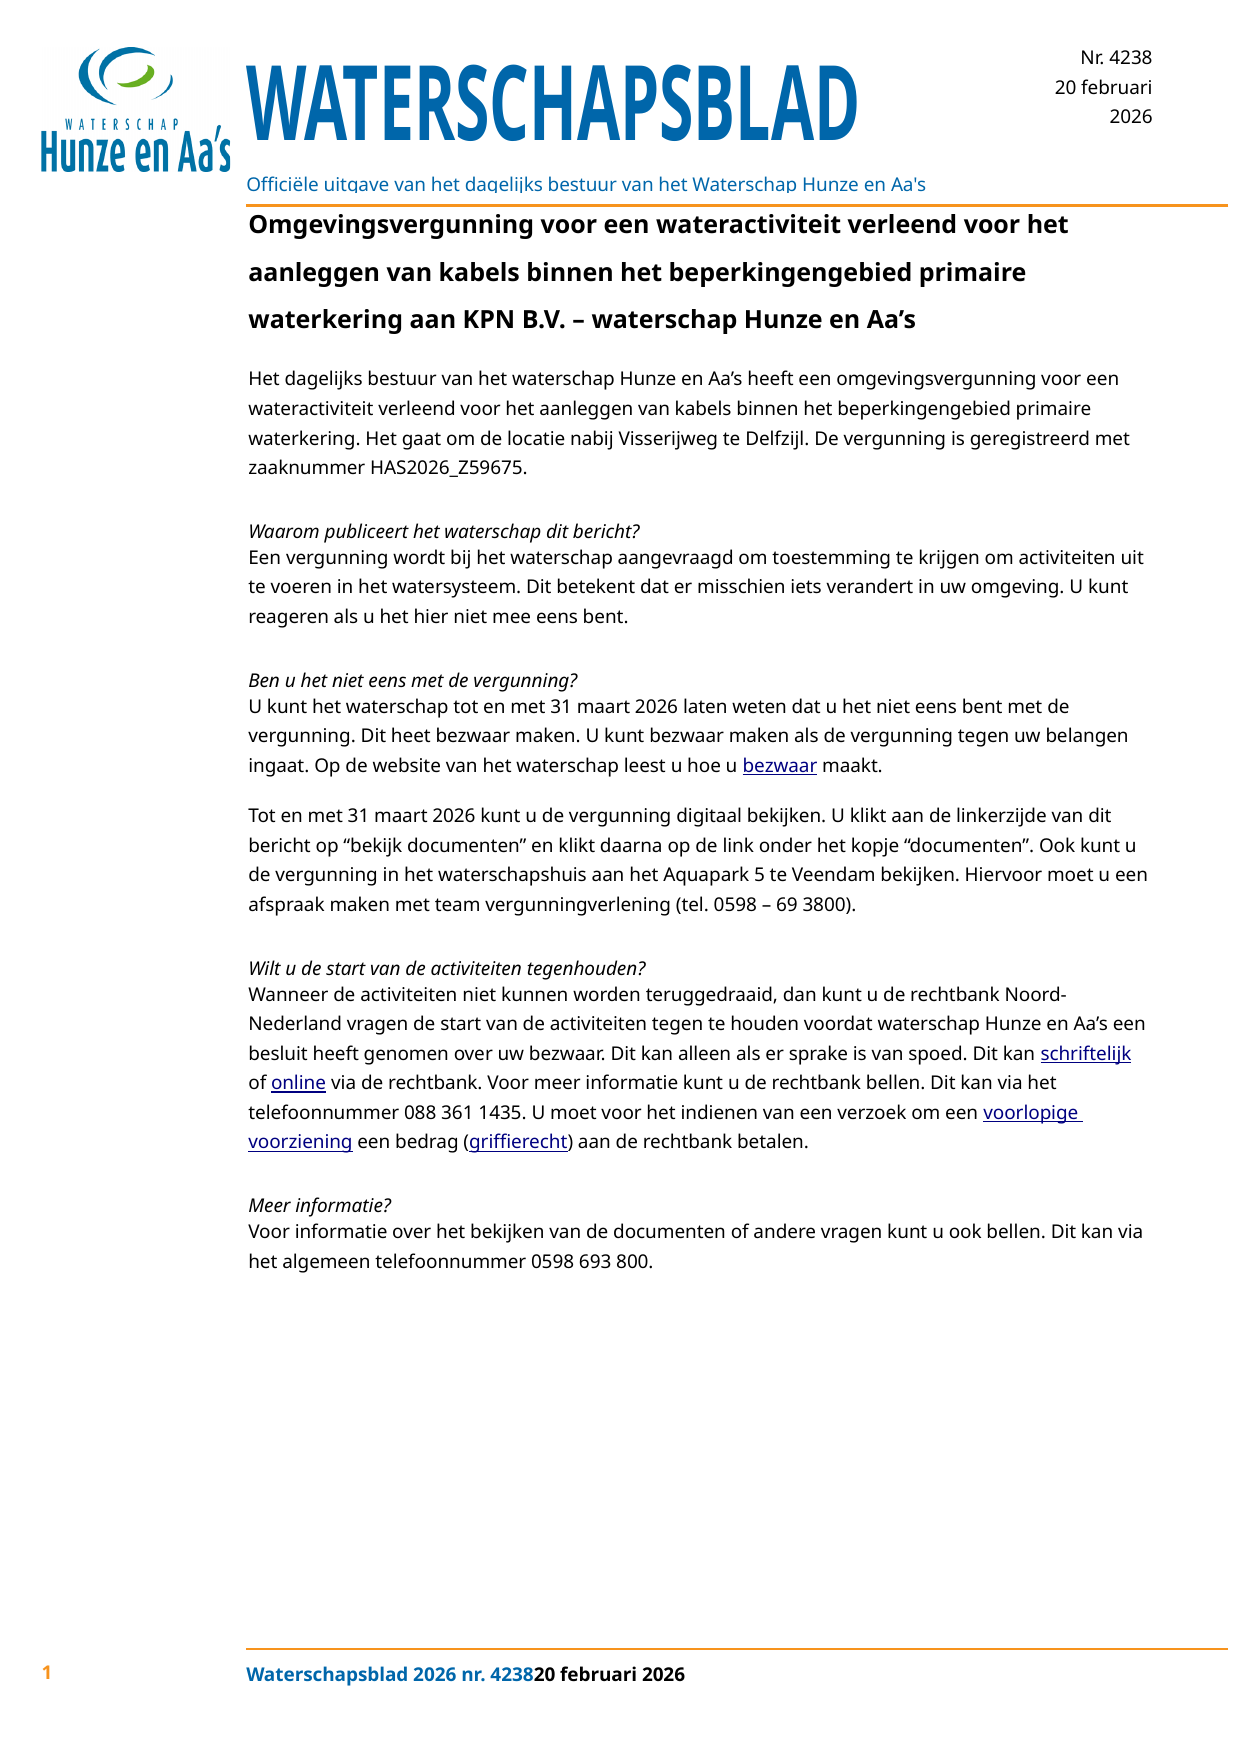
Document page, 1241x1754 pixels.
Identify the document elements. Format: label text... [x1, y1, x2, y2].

picture [47, 154, 51, 172]
text Voor informatie over het bekijken van de documenten of andere vragen kunt u ook bellen. Dit kan via het algemeen telefoonnummer 0598 693 800. [248, 1218, 1152, 1274]
text Wanneer de activiteiten niet kunnen worden teruggedraaid, dan kunt u de rechtbank Noord-Nederland vragen de start van de activiteiten tegen te houden voordat waterschap Hunze en Aa’s een besluit heeft genomen over uw bezwaar. Dit kan alleen als er sprake is van spoed. Dit kan schriftelijk of online via de rechtbank. Voor meer informatie kunt u de rechtbank bellen. Dit kan via het telefoonnummer 088 361 1435. U moet voor het indienen van een verzoek om een voorlopige voorziening een bedrag (griffierecht) aan de rechtbank betalen. [248, 981, 1152, 1154]
text Het dagelijks bestuur van het waterschap Hunze en Aa’s heeft een omgevingsvergunning voor een wateractiviteit verleend voor het aanleggen van kabels binnen het beperkingengebied primaire waterkering. Het gaat om de locatie nabij Visserijweg te Delfzijl. De vergunning is geregistreerd met zaaknummer HAS2026_Z59675. [248, 366, 1152, 480]
text Ben u het niet eens met de vergunning? [248, 667, 1152, 693]
text Omgevingsvergunning voor een wateractiviteit verleend voor het aanleggen van kabels binnen het beperkingengebied primaire waterkering aan KPN B.V. – waterschap Hunze en Aa’s [248, 207, 1152, 336]
text Een vergunning wordt bij het waterschap aangevraagd om toestemming te krijgen om activiteiten uit te voeren in het watersysteem. Dit betekent dat er misschien iets verandert in uw omgeving. U kunt reageren als u het hier niet mee eens bent. [248, 544, 1152, 629]
text Tot en met 31 maart 2026 kunt u de vergunning digitaal bekijken. U klikt aan de linkerzijde van dit bericht op “bekijk documenten” en klikt daarna op de link onder het kopje “documenten”. Ook kunt u de vergunning in het waterschapshuis aan het Aquapark 5 te Veendam bekijken. Hiervoor moet u een afspraak maken met team vergunningverlening (tel. 0598 – 69 3800). [248, 802, 1152, 917]
picture [183, 163, 191, 172]
text Meer informatie? [248, 1193, 1152, 1218]
picture [226, 145, 231, 156]
text U kunt het waterschap tot en met 31 maart 2026 laten weten dat u het niet eens bent met de vergunning. Dit heet bezwaar maken. U kunt bezwaar maken als de vergunning tegen uw belangen ingaat. Op de website van het waterschap leest u hoe u bezwaar maakt. [248, 693, 1152, 778]
text Wilt u de start van de activiteiten tegenhouden? [248, 955, 1152, 981]
picture [41, 47, 231, 172]
text Waarom publiceert het waterschap dit bericht? [248, 518, 1152, 544]
